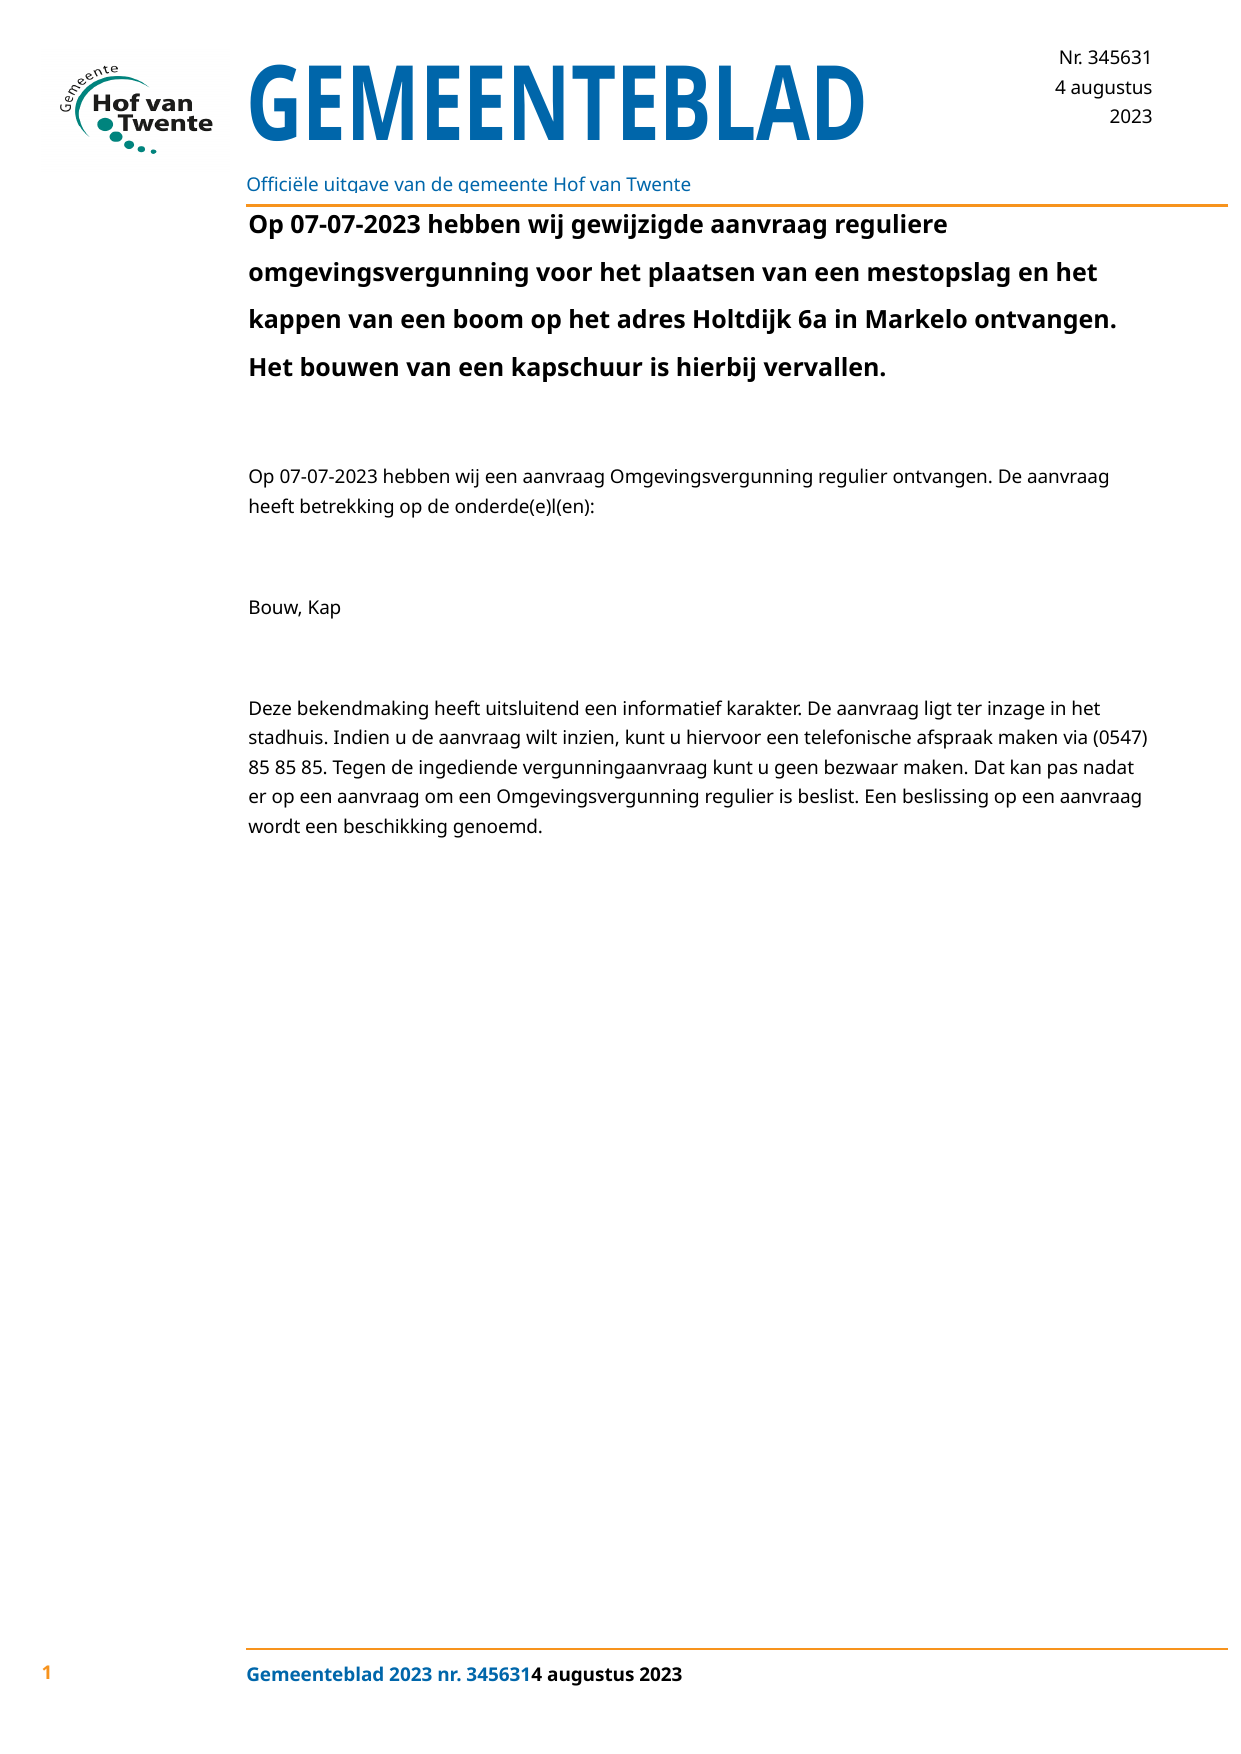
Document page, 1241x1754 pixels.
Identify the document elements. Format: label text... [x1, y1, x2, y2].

text Op 07-07-2023 hebben wij een aanvraag Omgevingsvergunning regulier ontvangen. De aanvraag heeft betrekking op de onderde(e)l(en): [248, 463, 1152, 519]
text Bouw, Kap [248, 594, 1152, 620]
text Op 07-07-2023 hebben wij gewijzigde aanvraag reguliere omgevingsvergunning voor het plaatsen van een mestopslag en het kappen van een boom op het adres Holtdijk 6a in Markelo ontvangen. Het bouwen van een kapschuur is hierbij vervallen. [248, 207, 1152, 384]
text Deze bekendmaking heeft uitsluitend een informatief karakter. De aanvraag ligt ter inzage in het stadhuis. Indien u de aanvraag wilt inzien, kunt u hiervoor een telefonische afspraak maken via (0547) 85 85 85. Tegen de ingediende vergunningaanvraag kunt u geen bezwaar maken. Dat kan pas nadat er op een aanvraag om een Omgevingsvergunning regulier is beslist. Een beslissing op een aanvraag wordt een beschikking genoemd. [248, 695, 1152, 839]
picture [41, 47, 231, 172]
